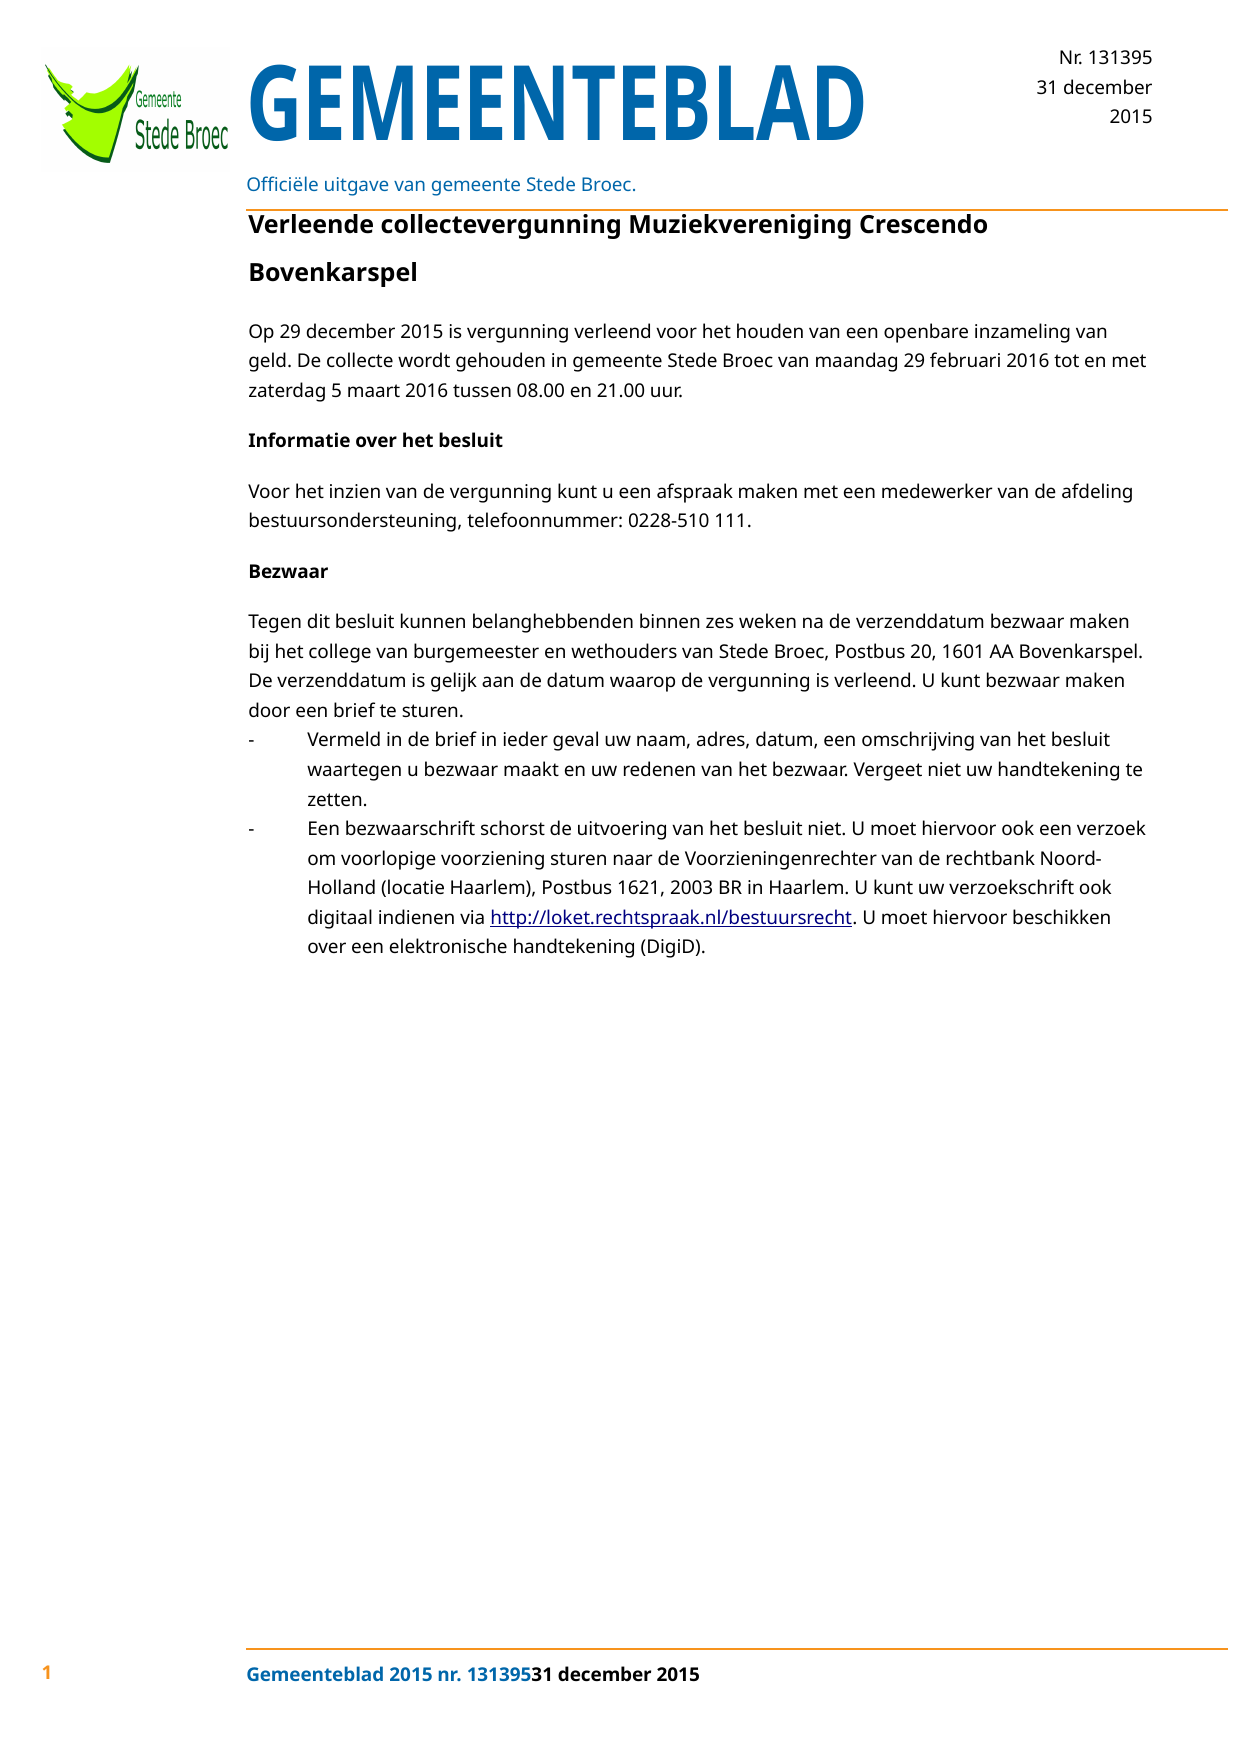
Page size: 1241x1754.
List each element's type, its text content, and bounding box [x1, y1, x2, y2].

text Verleende collectevergunning Muziekvereniging Crescendo Bovenkarspel [248, 211, 1152, 288]
text Op 29 december 2015 is vergunning verleend voor het houden van een openbare inzameling van geld. De collecte wordt gehouden in gemeente Stede Broec van maandag 29 februari 2016 tot en met zaterdag 5 maart 2016 tussen 08.00 en 21.00 uur. [248, 318, 1152, 403]
list Vermeld in de brief in ieder geval uw naam, adres, datum, een omschrijving van het besluit waartegen u bezwaar maakt en uw redenen van het bezwaar. Vergeet niet uw handtekening te zetten. [248, 727, 1152, 812]
picture [41, 47, 231, 172]
text Bezwaar [248, 558, 1152, 584]
list Een bezwaarschrift schorst de uitvoering van het besluit niet. U moet hiervoor ook een verzoek om voorlopige voorziening sturen naar de Voorzieningenrechter van de rechtbank Noord-Holland (locatie Haarlem), Postbus 1621, 2003 BR in Haarlem. U kunt uw verzoekschrift ook digitaal indienen via http://loket.rechtspraak.nl/bestuursrecht. U moet hiervoor beschikken over een elektronische handtekening (DigiD). [248, 815, 1152, 959]
text Tegen dit besluit kunnen belanghebbenden binnen zes weken na de verzenddatum bezwaar maken bij het college van burgemeester en wethouders van Stede Broec, Postbus 20, 1601 AA Bovenkarspel. De verzenddatum is gelijk aan de datum waarop de vergunning is verleend. U kunt bezwaar maken door een brief te sturen. [248, 608, 1152, 723]
text Informatie over het besluit [248, 427, 1152, 453]
text Voor het inzien van de vergunning kunt u een afspraak maken met een medewerker van de afdeling bestuursondersteuning, telefoonnummer: 0228-510 111. [248, 478, 1152, 533]
